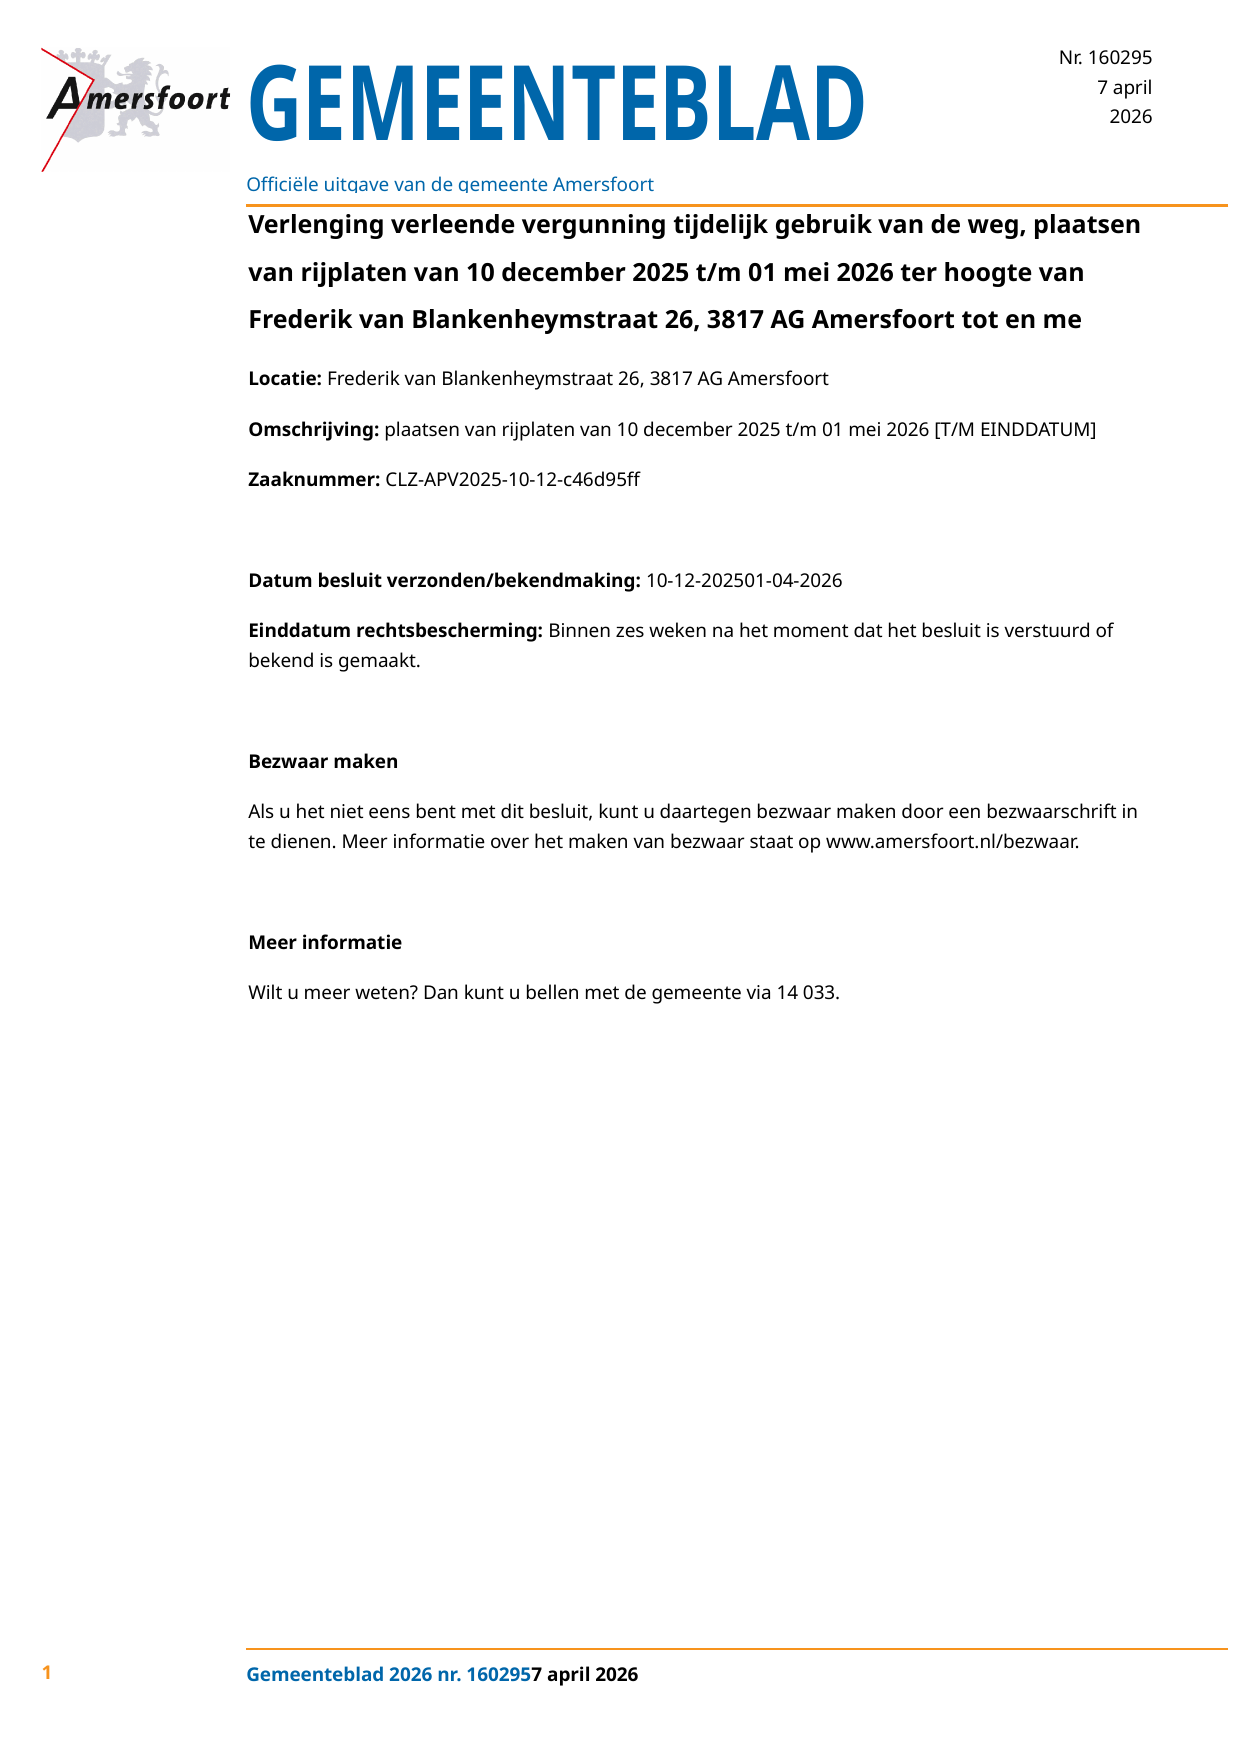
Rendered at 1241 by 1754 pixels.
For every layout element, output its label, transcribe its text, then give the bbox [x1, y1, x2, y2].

text Bezwaar maken [248, 748, 1152, 774]
text Wilt u meer weten? Dan kunt u bellen met de gemeente via 14 033. [248, 979, 1152, 1005]
text Verlenging verleende vergunning tijdelijk gebruik van de weg, plaatsen van rijplaten van 10 december 2025 t/m 01 mei 2026 ter hoogte van Frederik van Blankenheymstraat 26, 3817 AG Amersfoort tot en me [248, 207, 1152, 336]
text Omschrijving: plaatsen van rijplaten van 10 december 2025 t/m 01 mei 2026 [T/M EINDDATUM] [248, 416, 1152, 442]
text Datum besluit verzonden/bekendmaking: 10-12-202501-04-2026 [248, 567, 1152, 593]
text Locatie: Frederik van Blankenheymstraat 26, 3817 AG Amersfoort [248, 366, 1152, 391]
text Einddatum rechtsbescherming: Binnen zes weken na het moment dat het besluit is verstuurd of bekend is gemaakt. [248, 618, 1152, 673]
text Meer informatie [248, 929, 1152, 954]
picture [41, 47, 231, 172]
text Zaaknummer: CLZ-APV2025-10-12-c46d95ff [248, 466, 1152, 492]
text Als u het niet eens bent met dit besluit, kunt u daartegen bezwaar maken door een bezwaarschrift in te dienen. Meer informatie over het maken van bezwaar staat op www.amersfoort.nl/bezwaar. [248, 798, 1152, 854]
